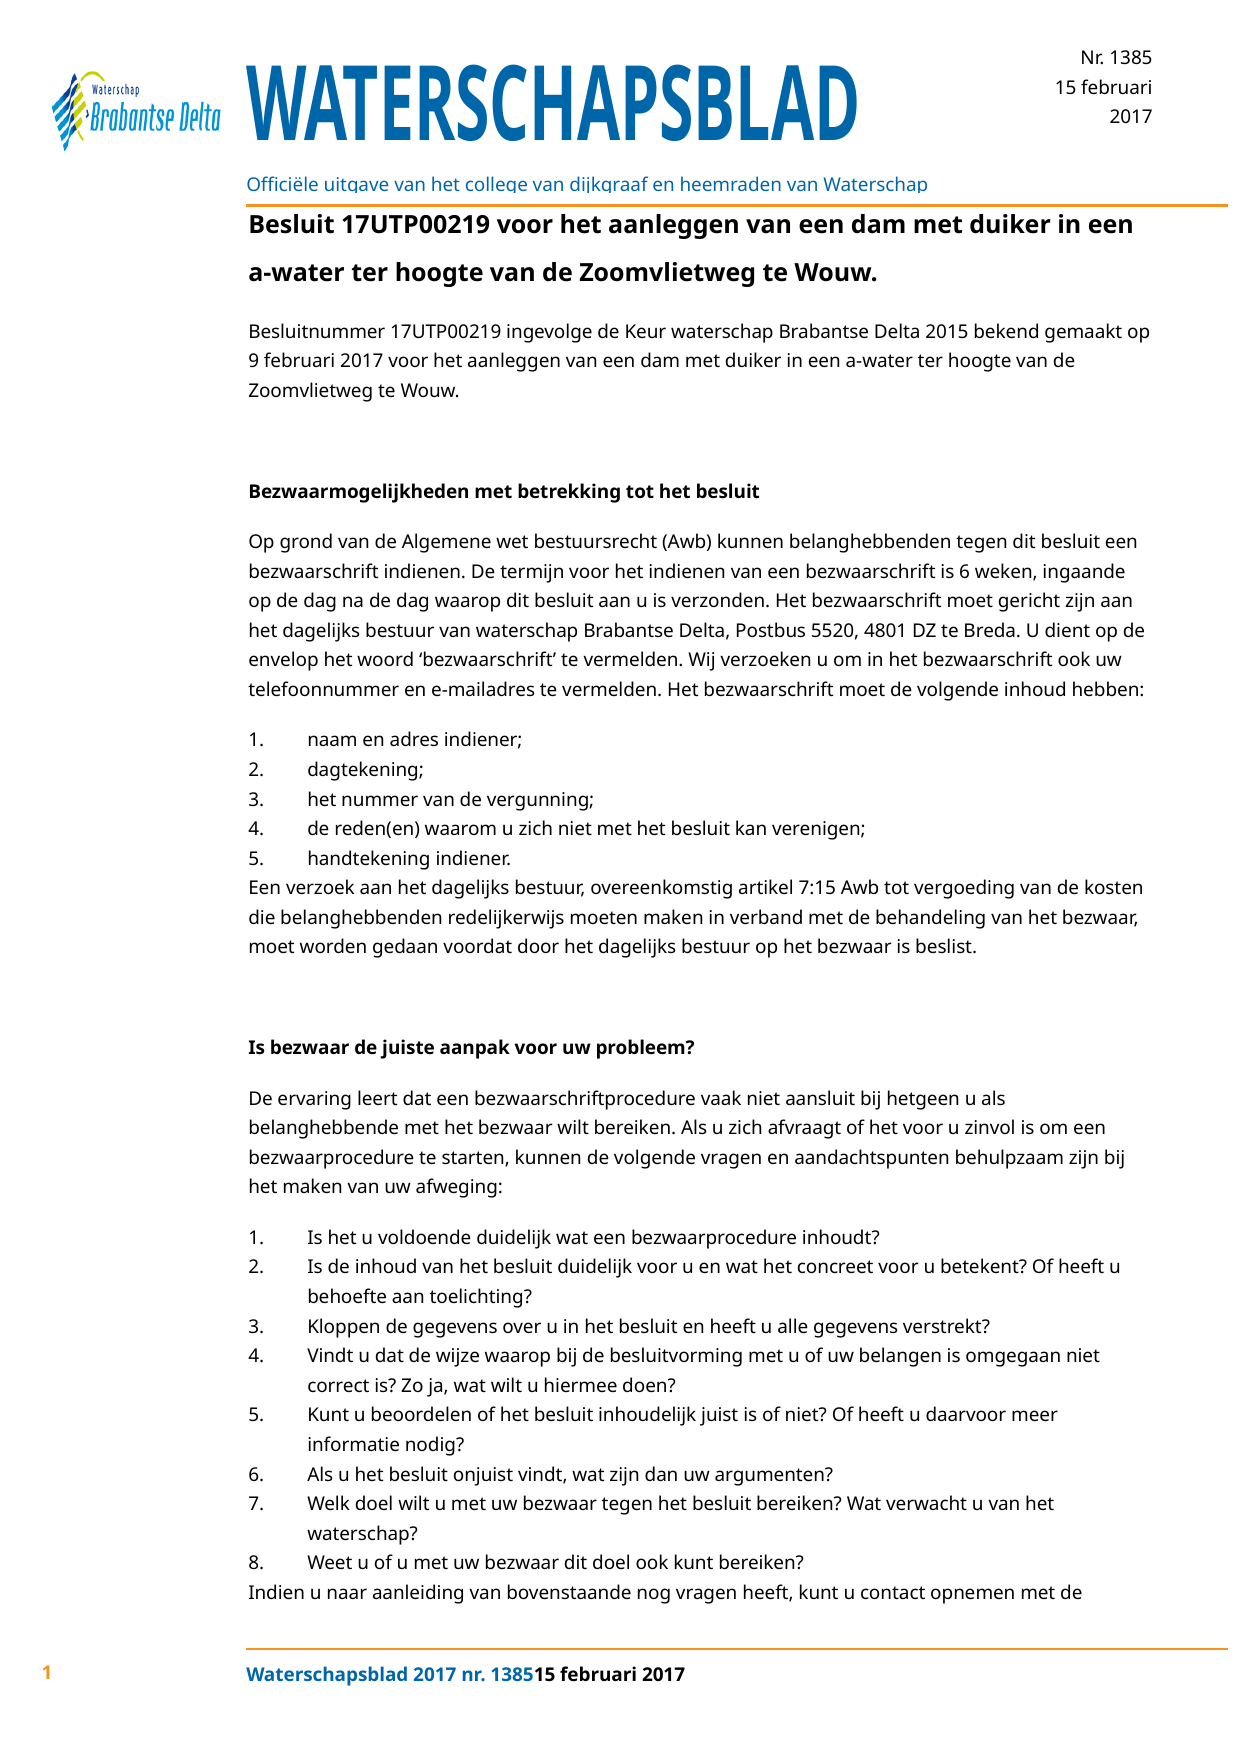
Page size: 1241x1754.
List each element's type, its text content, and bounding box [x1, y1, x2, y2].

list Is het u voldoende duidelijk wat een bezwaarprocedure inhoudt? [248, 1224, 1152, 1250]
list Vindt u dat de wijze waarop bij de besluitvorming met u of uw belangen is omgegaan niet correct is? Zo ja, wat wilt u hiermee doen? [248, 1342, 1152, 1398]
list Is de inhoud van het besluit duidelijk voor u en wat het concreet voor u betekent? Of heeft u behoefte aan toelichting? [248, 1254, 1152, 1309]
list het nummer van de vergunning; [248, 786, 1152, 812]
picture [41, 47, 231, 172]
list de reden(en) waarom u zich niet met het besluit kan verenigen; [248, 815, 1152, 841]
text Indien u naar aanleiding van bovenstaande nog vragen heeft, kunt u contact opnemen met de [248, 1579, 1152, 1605]
list dagtekening; [248, 756, 1152, 782]
text Een verzoek aan het dagelijks bestuur, overeenkomstig artikel 7:15 Awb tot vergoeding van de kosten die belanghebbenden redelijkerwijs moeten maken in verband met de behandeling van het bezwaar, moet worden gedaan voordat door het dagelijks bestuur op het bezwaar is beslist. [248, 874, 1152, 959]
list Weet u of u met uw bezwaar dit doel ook kunt bereiken? [248, 1549, 1152, 1575]
text Op grond van de Algemene wet bestuursrecht (Awb) kunnen belanghebbenden tegen dit besluit een bezwaarschrift indienen. De termijn voor het indienen van een bezwaarschrift is 6 weken, ingaande op de dag na de dag waarop dit besluit aan u is verzonden. Het bezwaarschrift moet gericht zijn aan het dagelijks bestuur van waterschap Brabantse Delta, Postbus 5520, 4801 DZ te Breda. U dient op de envelop het woord ‘bezwaarschrift’ te vermelden. Wij verzoeken u om in het bezwaarschrift ook uw telefoonnummer en e‑mailadres te vermelden. Het bezwaarschrift moet de volgende inhoud hebben: [248, 528, 1152, 702]
text Besluit 17UTP00219 voor het aanleggen van een dam met duiker in een a-water ter hoogte van de Zoomvlietweg te Wouw. [248, 207, 1152, 288]
text Is bezwaar de juiste aanpak voor uw probleem? [248, 1034, 1152, 1060]
list Als u het besluit onjuist vindt, wat zijn dan uw argumenten? [248, 1461, 1152, 1487]
list Welk doel wilt u met uw bezwaar tegen het besluit bereiken? Wat verwacht u van het waterschap? [248, 1490, 1152, 1546]
text Besluitnummer 17UTP00219 ingevolge de Keur waterschap Brabantse Delta 2015 bekend gemaakt op 9 februari 2017 voor het aanleggen van een dam met duiker in een a-water ter hoogte van de Zoomvlietweg te Wouw. [248, 318, 1152, 403]
text Bezwaarmogelijkheden met betrekking tot het besluit [248, 478, 1152, 504]
list handtekening indiener. [248, 845, 1152, 871]
text De ervaring leert dat een bezwaarschriftprocedure vaak niet aansluit bij hetgeen u als belanghebbende met het bezwaar wilt bereiken. Als u zich afvraagt of het voor u zinvol is om een bezwaarprocedure te starten, kunnen de volgende vragen en aandachtspunten behulpzaam zijn bij het maken van uw afweging: [248, 1085, 1152, 1199]
list naam en adres indiener; [248, 727, 1152, 752]
list Kunt u beoordelen of het besluit inhoudelijk juist is of niet? Of heeft u daarvoor meer informatie nodig? [248, 1402, 1152, 1457]
list Kloppen de gegevens over u in het besluit en heeft u alle gegevens verstrekt? [248, 1313, 1152, 1339]
